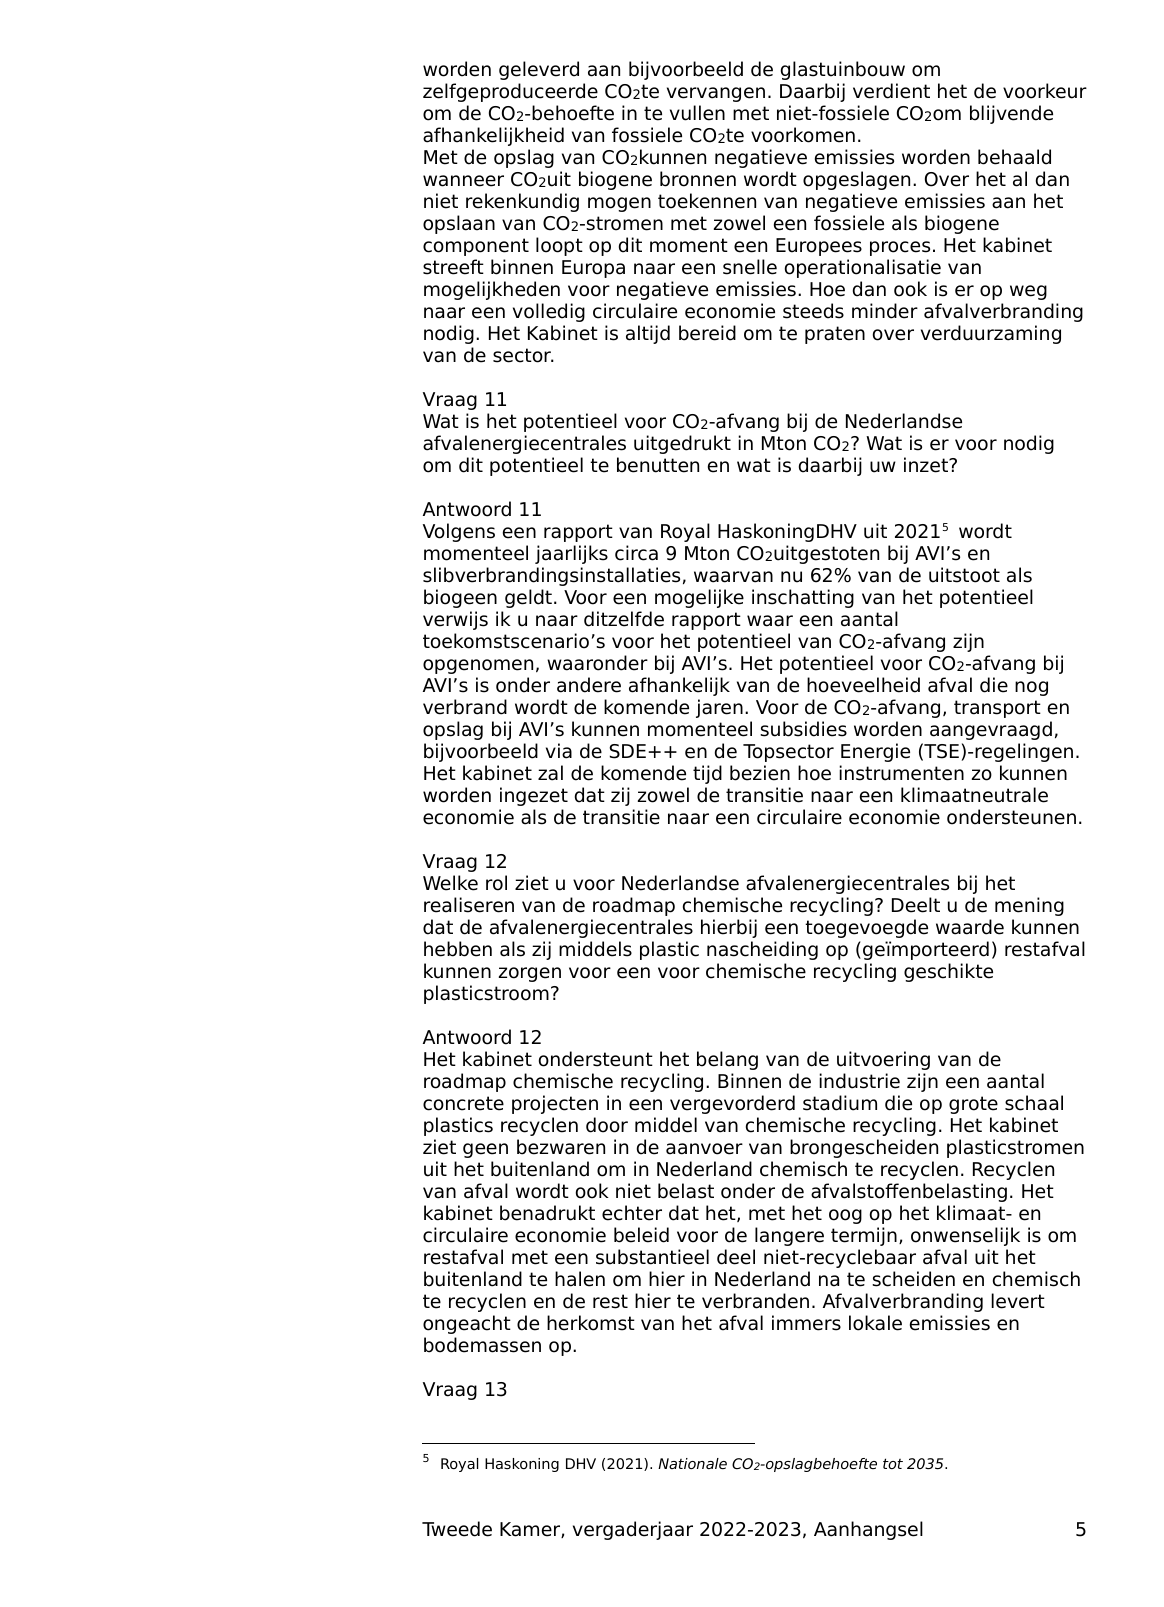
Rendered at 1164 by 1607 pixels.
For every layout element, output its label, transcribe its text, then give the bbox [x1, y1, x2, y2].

text Antwoord 11 [422, 499, 1087, 521]
text worden geleverd aan bijvoorbeeld de glastuinbouw om zelfgeproduceerde CO2te vervangen. Daarbij verdient het de voorkeur om de CO2-behoefte in te vullen met niet-fossiele CO2om blijvende afhankelijkheid van fossiele CO2te voorkomen. [422, 59, 1087, 147]
text Wat is het potentieel voor CO2-afvang bij de Nederlandse afvalenergiecentrales uitgedrukt in Mton CO2? Wat is er voor nodig om dit potentieel te benutten en wat is daarbij uw inzet? [422, 411, 1087, 477]
text Antwoord 12 [422, 1027, 1087, 1049]
text Vraag 13 [422, 1379, 1087, 1401]
text Vraag 12 [422, 851, 1087, 873]
text Het kabinet ondersteunt het belang van de uitvoering van de roadmap chemische recycling. Binnen de industrie zijn een aantal concrete projecten in een vergevorderd stadium die op grote schaal plastics recyclen door middel van chemische recycling. Het kabinet ziet geen bezwaren in de aanvoer van brongescheiden plasticstromen uit het buitenland om in Nederland chemisch te recyclen. Recyclen van afval wordt ook niet belast onder de afvalstoffenbelasting. Het kabinet benadrukt echter dat het, met het oog op het klimaat- en circulaire economie beleid voor de langere termijn, onwenselijk is om restafval met een substantieel deel niet-recyclebaar afval uit het buitenland te halen om hier in Nederland na te scheiden en chemisch te recyclen en de rest hier te verbranden. Afvalverbranding levert ongeacht de herkomst van het afval immers lokale emissies en bodemassen op. [422, 1049, 1087, 1357]
text Vraag 11 [422, 389, 1087, 411]
text Welke rol ziet u voor Nederlandse afvalenergiecentrales bij het realiseren van de roadmap chemische recycling? Deelt u de mening dat de afvalenergiecentrales hierbij een toegevoegde waarde kunnen hebben als zij middels plastic nascheiding op (geïmporteerd) restafval kunnen zorgen voor een voor chemische recycling geschikte plasticstroom? [422, 873, 1087, 1005]
text Met de opslag van CO2kunnen negatieve emissies worden behaald wanneer CO2uit biogene bronnen wordt opgeslagen. Over het al dan niet rekenkundig mogen toekennen van negatieve emissies aan het opslaan van CO2-stromen met zowel een fossiele als biogene component loopt op dit moment een Europees proces. Het kabinet streeft binnen Europa naar een snelle operationalisatie van mogelijkheden voor negatieve emissies. Hoe dan ook is er op weg naar een volledig circulaire economie steeds minder afvalverbranding nodig. Het Kabinet is altijd bereid om te praten over verduurzaming van de sector. [422, 147, 1087, 367]
text Volgens een rapport van Royal HaskoningDHV uit 2021 wordt momenteel jaarlijks circa 9 Mton CO2uitgestoten bij AVI’s en slibverbrandingsinstallaties, waarvan nu 62% van de uitstoot als biogeen geldt. Voor een mogelijke inschatting van het potentieel verwijs ik u naar ditzelfde rapport waar een aantal toekomstscenario’s voor het potentieel van CO2-afvang zijn opgenomen, waaronder bij AVI’s. Het potentieel voor CO2-afvang bij AVI’s is onder andere afhankelijk van de hoeveelheid afval die nog verbrand wordt de komende jaren. Voor de CO2-afvang, transport en opslag bij AVI’s kunnen momenteel subsidies worden aangevraagd, bijvoorbeeld via de SDE++ en de Topsector Energie (TSE)-regelingen. Het kabinet zal de komende tijd bezien hoe instrumenten zo kunnen worden ingezet dat zij zowel de transitie naar een klimaatneutrale economie als de transitie naar een circulaire economie ondersteunen. [422, 521, 1087, 829]
text Royal Haskoning DHV (2021). Nationale CO2-opslagbehoefte tot 2035. [422, 1452, 1087, 1474]
